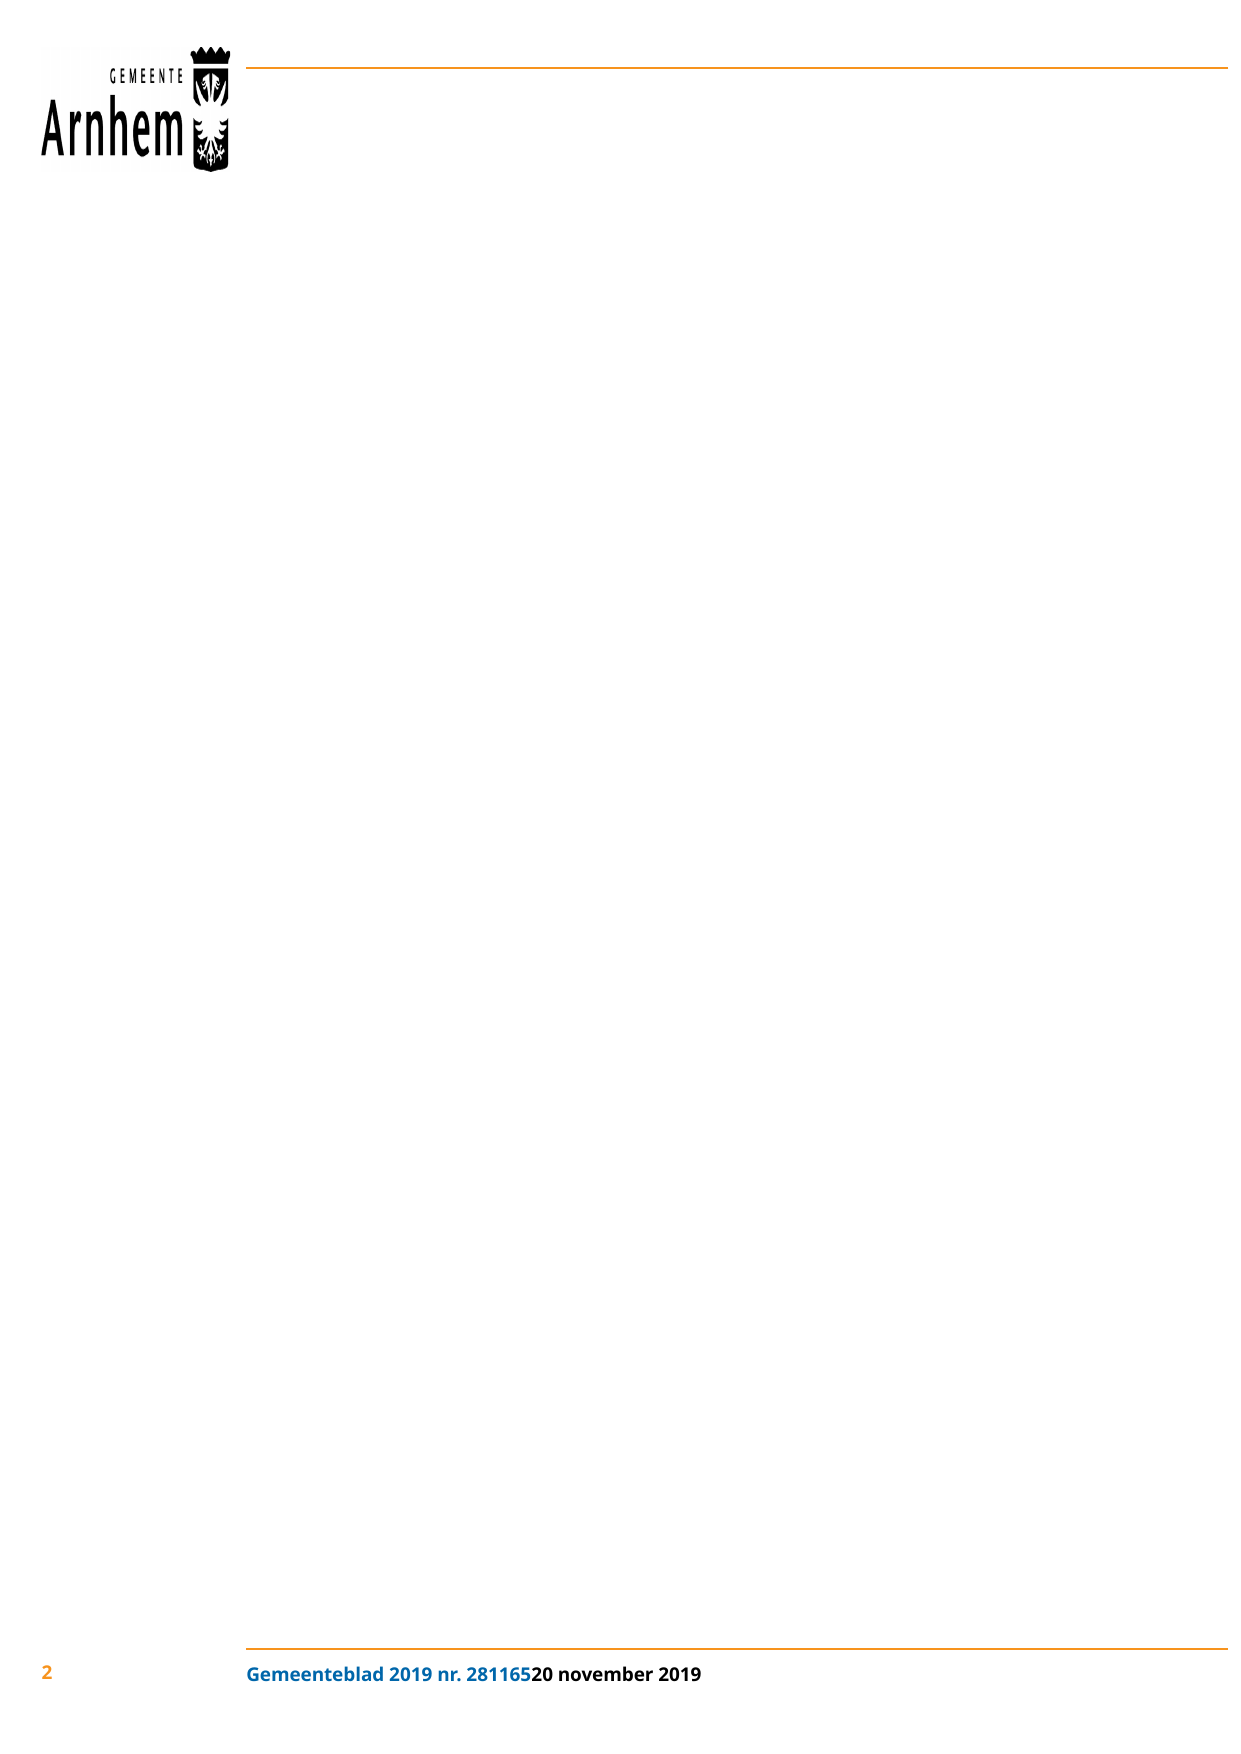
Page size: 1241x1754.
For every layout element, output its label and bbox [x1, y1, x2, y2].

picture [41, 47, 231, 172]
